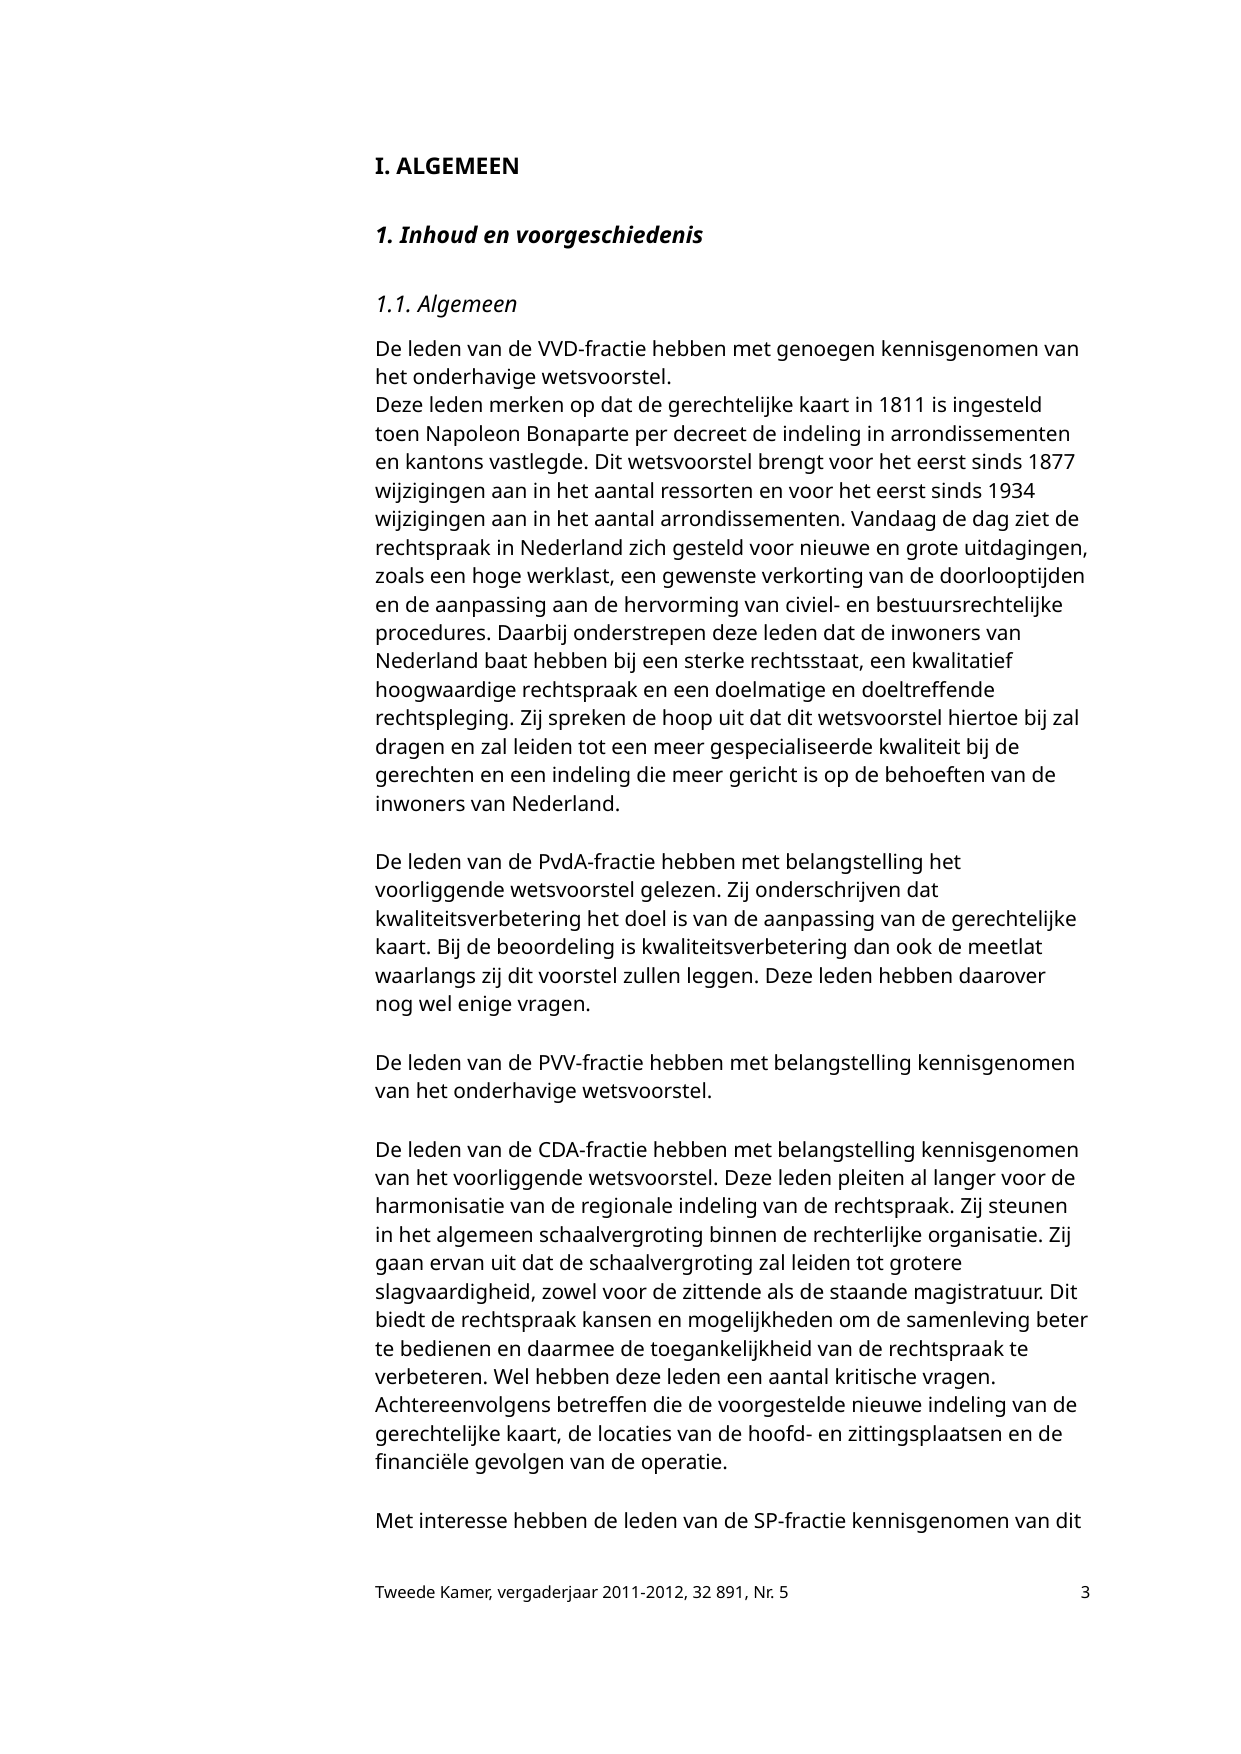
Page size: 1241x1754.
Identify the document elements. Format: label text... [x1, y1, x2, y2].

subtitle 1.1. Algemeen [375, 287, 1090, 319]
text De leden van de VVD-fractie hebben met genoegen kennisgenomen van het onderhavige wetsvoorstel. [375, 334, 1090, 391]
text De leden van de PVV-fractie hebben met belangstelling kennisgenomen van het onderhavige wetsvoorstel. [375, 1048, 1090, 1105]
subtitle I. ALGEMEEN [375, 150, 1090, 181]
text De leden van de PvdA-fractie hebben met belangstelling het voorliggende wetsvoorstel gelezen. Zij onderschrijven dat kwaliteitsverbetering het doel is van de aanpassing van de gerechtelijke kaart. Bij de beoordeling is kwaliteitsverbetering dan ook de meetlat waarlangs zij dit voorstel zullen leggen. Deze leden hebben daarover nog wel enige vragen. [375, 847, 1090, 1018]
subtitle 1. Inhoud en voorgeschiedenis [375, 219, 1090, 250]
text Met interesse hebben de leden van de SP-fractie kennisgenomen van dit [375, 1506, 1090, 1534]
text Deze leden merken op dat de gerechtelijke kaart in 1811 is ingesteld toen Napoleon Bonaparte per decreet de indeling in arrondissementen en kantons vastlegde. Dit wetsvoorstel brengt voor het eerst sinds 1877 wijzigingen aan in het aantal ressorten en voor het eerst sinds 1934 wijzigingen aan in het aantal arrondissementen. Vandaag de dag ziet de rechtspraak in Nederland zich gesteld voor nieuwe en grote uitdagingen, zoals een hoge werklast, een gewenste verkorting van de doorlooptijden en de aanpassing aan de hervorming van civiel- en bestuursrechtelijke procedures. Daarbij onderstrepen deze leden dat de inwoners van Nederland baat hebben bij een sterke rechtsstaat, een kwalitatief hoogwaardige rechtspraak en een doelmatige en doeltreffende rechtspleging. Zij spreken de hoop uit dat dit wetsvoorstel hiertoe bij zal dragen en zal leiden tot een meer gespecialiseerde kwaliteit bij de gerechten en een indeling die meer gericht is op de behoeften van de inwoners van Nederland. [375, 391, 1090, 817]
text De leden van de CDA-fractie hebben met belangstelling kennisgenomen van het voorliggende wetsvoorstel. Deze leden pleiten al langer voor de harmonisatie van de regionale indeling van de rechtspraak. Zij steunen in het algemeen schaalvergroting binnen de rechterlijke organisatie. Zij gaan ervan uit dat de schaalvergroting zal leiden tot grotere slagvaardigheid, zowel voor de zittende als de staande magistratuur. Dit biedt de rechtspraak kansen en mogelijkheden om de samenleving beter te bedienen en daarmee de toegankelijkheid van de rechtspraak te verbeteren. Wel hebben deze leden een aantal kritische vragen. Achtereenvolgens betreffen die de voorgestelde nieuwe indeling van de gerechtelijke kaart, de locaties van de hoofd- en zittingsplaatsen en de financiële gevolgen van de operatie. [375, 1135, 1090, 1476]
